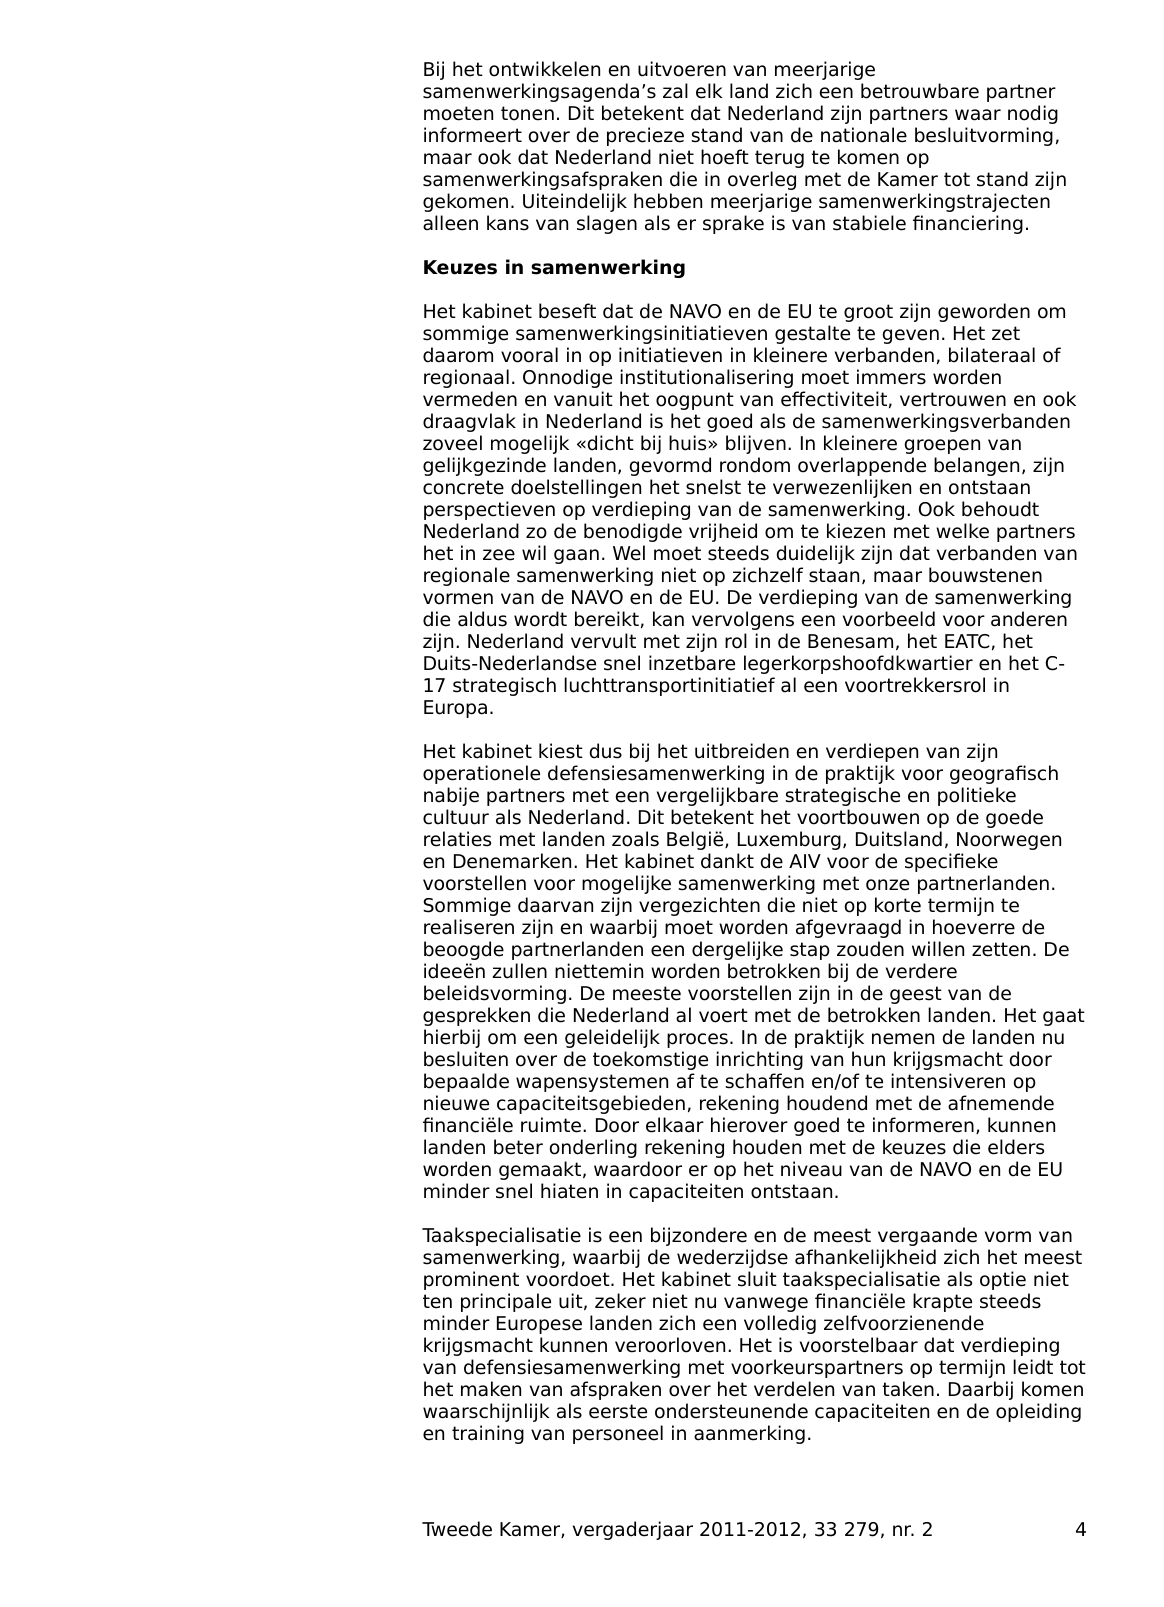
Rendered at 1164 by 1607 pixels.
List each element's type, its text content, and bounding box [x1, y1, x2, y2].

subtitle Keuzes in samenwerking [422, 257, 1087, 279]
text Bij het ontwikkelen en uitvoeren van meerjarige samenwerkingsagenda’s zal elk land zich een betrouwbare partner moeten tonen. Dit betekent dat Nederland zijn partners waar nodig informeert over de precieze stand van de nationale besluitvorming, maar ook dat Nederland niet hoeft terug te komen op samenwerkingsafspraken die in overleg met de Kamer tot stand zijn gekomen. Uiteindelijk hebben meerjarige samenwerkingstrajecten alleen kans van slagen als er sprake is van stabiele financiering. [422, 59, 1087, 235]
text Taakspecialisatie is een bijzondere en de meest vergaande vorm van samenwerking, waarbij de wederzijdse afhankelijkheid zich het meest prominent voordoet. Het kabinet sluit taakspecialisatie als optie niet ten principale uit, zeker niet nu vanwege financiële krapte steeds minder Europese landen zich een volledig zelfvoorzienende krijgsmacht kunnen veroorloven. Het is voorstelbaar dat verdieping van defensiesamenwerking met voorkeurspartners op termijn leidt tot het maken van afspraken over het verdelen van taken. Daarbij komen waarschijnlijk als eerste ondersteunende capaciteiten en de opleiding en training van personeel in aanmerking. [422, 1225, 1087, 1444]
text Het kabinet beseft dat de NAVO en de EU te groot zijn geworden om sommige samenwerkingsinitiatieven gestalte te geven. Het zet daarom vooral in op initiatieven in kleinere verbanden, bilateraal of regionaal. Onnodige institutionalisering moet immers worden vermeden en vanuit het oogpunt van effectiviteit, vertrouwen en ook draagvlak in Nederland is het goed als de samenwerkingsverbanden zoveel mogelijk «dicht bij huis» blijven. In kleinere groepen van gelijkgezinde landen, gevormd rondom overlappende belangen, zijn concrete doelstellingen het snelst te verwezenlijken en ontstaan perspectieven op verdieping van de samenwerking. Ook behoudt Nederland zo de benodigde vrijheid om te kiezen met welke partners het in zee wil gaan. Wel moet steeds duidelijk zijn dat verbanden van regionale samenwerking niet op zichzelf staan, maar bouwstenen vormen van de NAVO en de EU. De verdieping van de samenwerking die aldus wordt bereikt, kan vervolgens een voorbeeld voor anderen zijn. Nederland vervult met zijn rol in de Benesam, het EATC, het Duits-Nederlandse snel inzetbare legerkorpshoofdkwartier en het C-17 strategisch luchttransportinitiatief al een voortrekkersrol in Europa. [422, 301, 1087, 719]
text Het kabinet kiest dus bij het uitbreiden en verdiepen van zijn operationele defensiesamenwerking in de praktijk voor geografisch nabije partners met een vergelijkbare strategische en politieke cultuur als Nederland. Dit betekent het voortbouwen op de goede relaties met landen zoals België, Luxemburg, Duitsland, Noorwegen en Denemarken. Het kabinet dankt de AIV voor de specifieke voorstellen voor mogelijke samenwerking met onze partnerlanden. Sommige daarvan zijn vergezichten die niet op korte termijn te realiseren zijn en waarbij moet worden afgevraagd in hoeverre de beoogde partnerlanden een dergelijke stap zouden willen zetten. De ideeën zullen niettemin worden betrokken bij de verdere beleidsvorming. De meeste voorstellen zijn in de geest van de gesprekken die Nederland al voert met de betrokken landen. Het gaat hierbij om een geleidelijk proces. In de praktijk nemen de landen nu besluiten over de toekomstige inrichting van hun krijgsmacht door bepaalde wapensystemen af te schaffen en/of te intensiveren op nieuwe capaciteitsgebieden, rekening houdend met de afnemende financiële ruimte. Door elkaar hierover goed te informeren, kunnen landen beter onderling rekening houden met de keuzes die elders worden gemaakt, waardoor er op het niveau van de NAVO en de EU minder snel hiaten in capaciteiten ontstaan. [422, 741, 1087, 1203]
